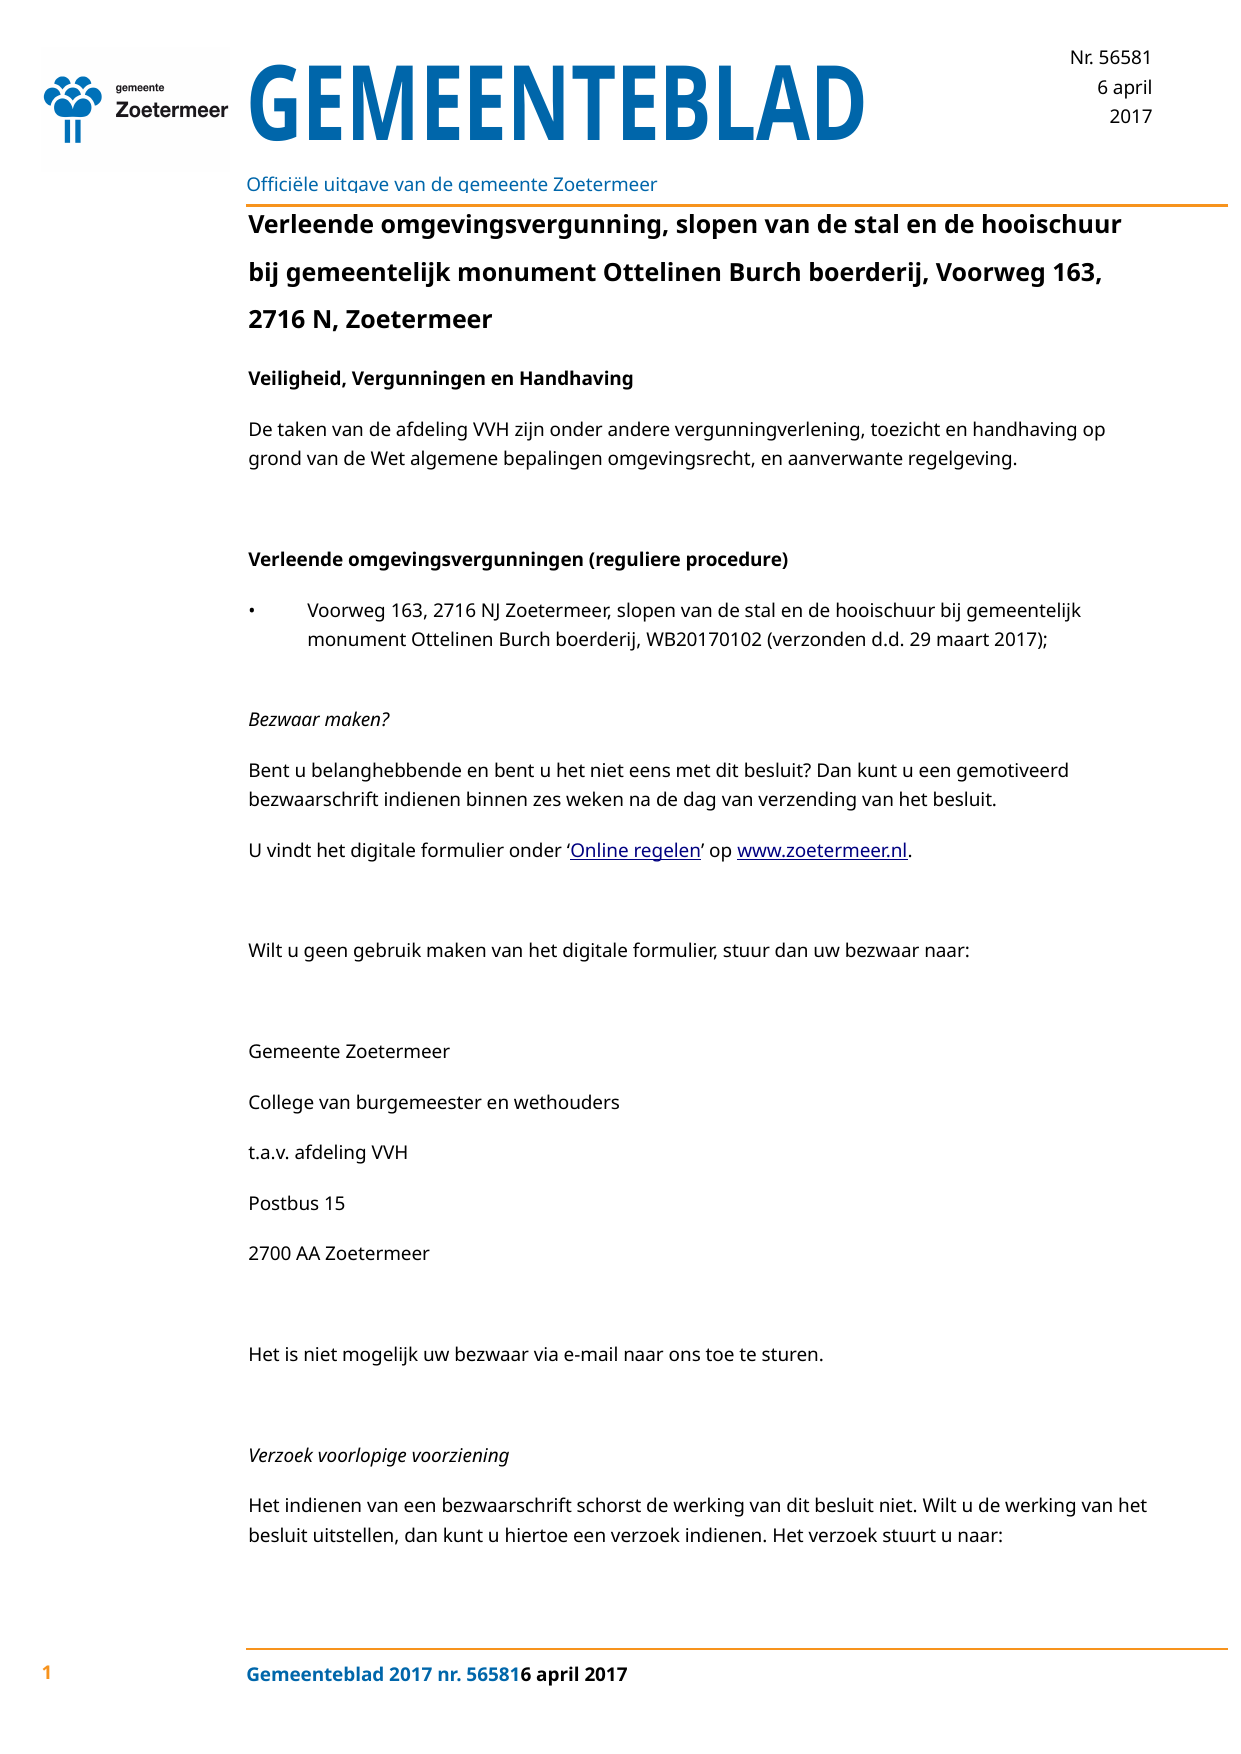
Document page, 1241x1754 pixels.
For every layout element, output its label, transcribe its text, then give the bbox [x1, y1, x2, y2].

text U vindt het digitale formulier onder ‘Online regelen’ op www.zoetermeer.nl. [248, 837, 1152, 862]
text Verleende omgevingsvergunning, slopen van de stal en de hooischuur bij gemeentelijk monument Ottelinen Burch boerderij, Voorweg 163, 2716 N, Zoetermeer [248, 207, 1152, 336]
text Wilt u geen gebruik maken van het digitale formulier, stuur dan uw bezwaar naar: [248, 938, 1152, 963]
text Bezwaar maken? [248, 706, 1152, 732]
text Het indienen van een bezwaarschrift schorst de werking van dit besluit niet. Wilt u de werking van het besluit uitstellen, dan kunt u hiertoe een verzoek indienen. Het verzoek stuurt u naar: [248, 1492, 1152, 1547]
text Bent u belanghebbende en bent u het niet eens met dit besluit? Dan kunt u een gemotiveerd bezwaarschrift indienen binnen zes weken na de dag van verzending van het besluit. [248, 757, 1152, 812]
text Veiligheid, Vergunningen en Handhaving [248, 366, 1152, 391]
text Gemeente Zoetermeer [248, 1038, 1152, 1064]
text Het is niet mogelijk uw bezwaar via e-mail naar ons toe te sturen. [248, 1341, 1152, 1367]
text De taken van de afdeling VVH zijn onder andere vergunningverlening, toezicht en handhaving op grond van de Wet algemene bepalingen omgevingsrecht, en aanverwante regelgeving. [248, 416, 1152, 471]
text t.a.v. afdeling VVH [248, 1139, 1152, 1165]
list Voorweg 163, 2716 NJ Zoetermeer, slopen van de stal en de hooischuur bij gemeentelijk monument Ottelinen Burch boerderij, WB20170102 (verzonden d.d. 29 maart 2017); [248, 597, 1152, 652]
text 2700 AA Zoetermeer [248, 1240, 1152, 1266]
text Postbus 15 [248, 1190, 1152, 1215]
text Verleende omgevingsvergunningen (reguliere procedure) [248, 546, 1152, 572]
text College van burgemeester en wethouders [248, 1089, 1152, 1114]
picture [41, 47, 231, 172]
text Verzoek voorlopige voorziening [248, 1442, 1152, 1467]
